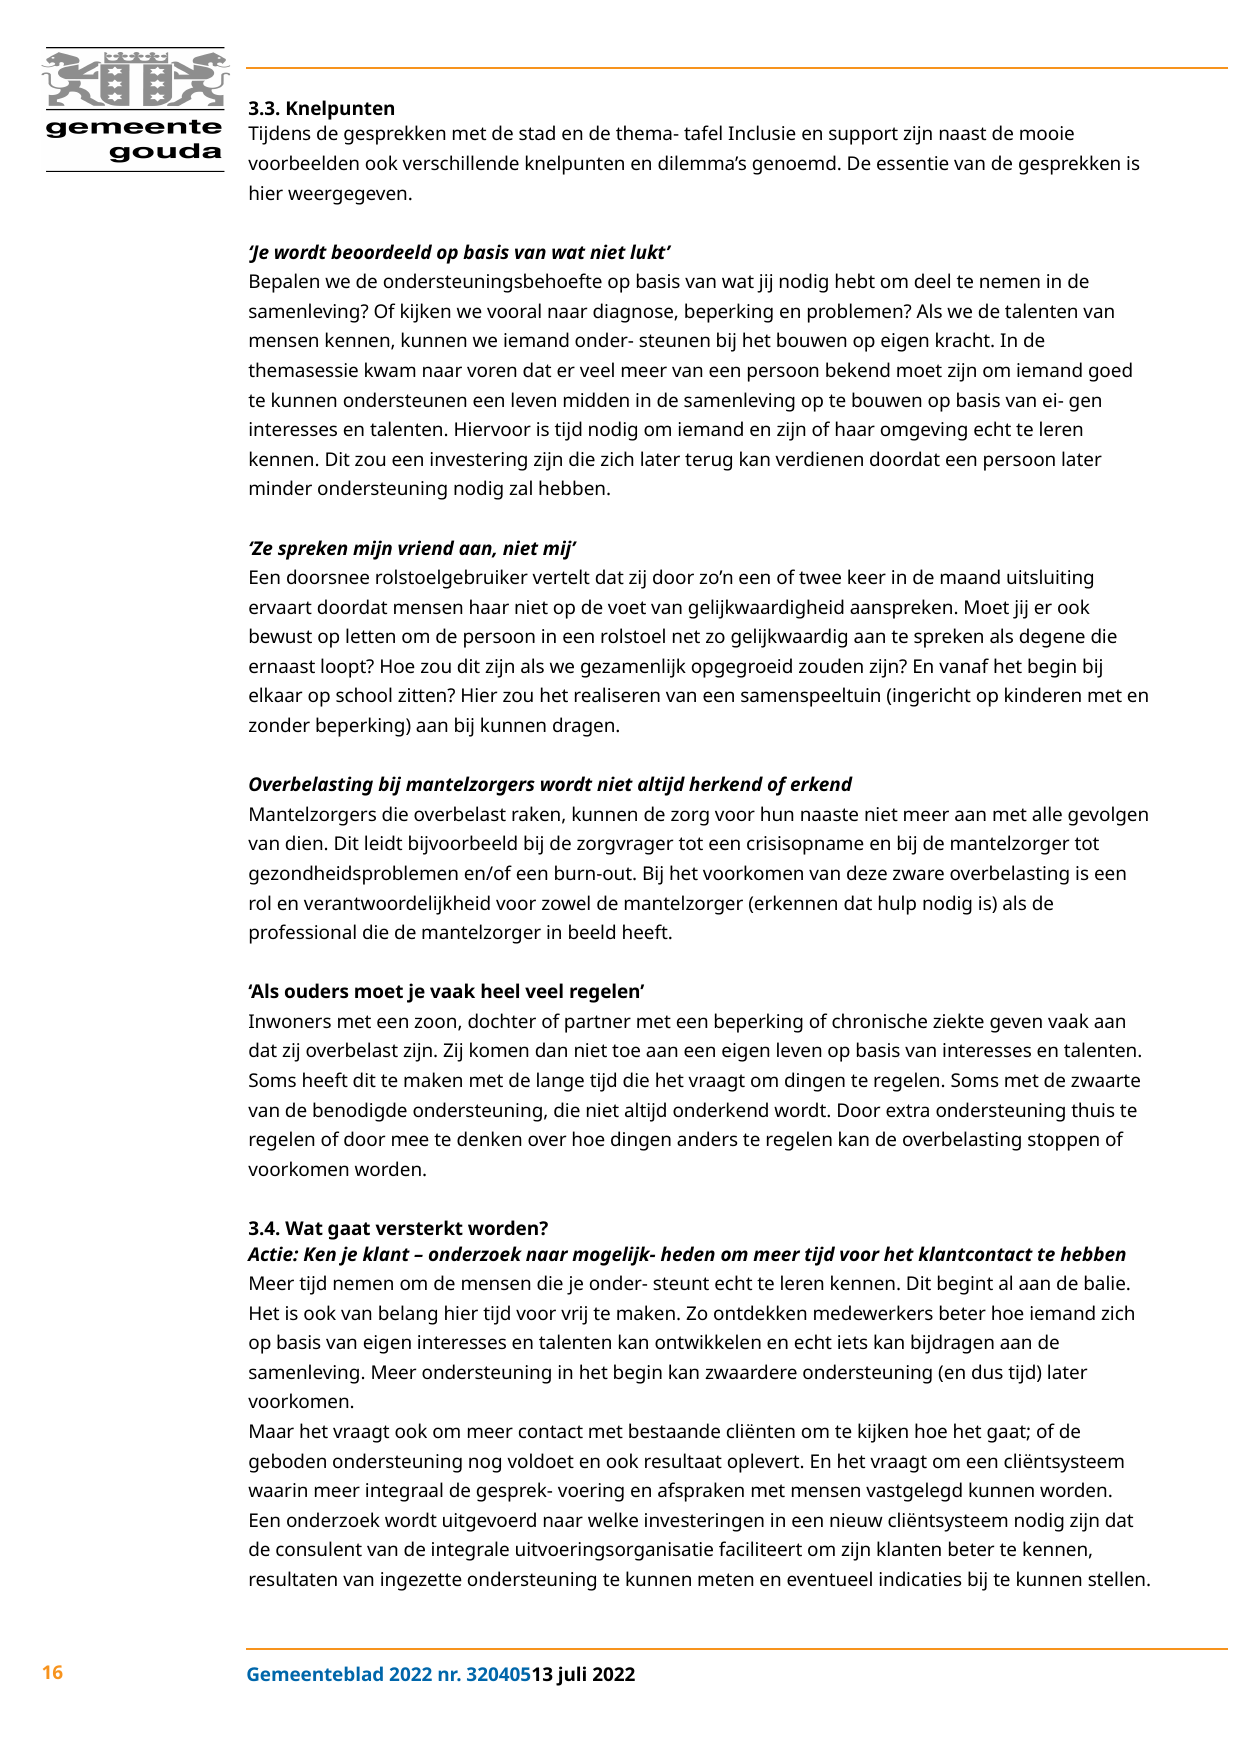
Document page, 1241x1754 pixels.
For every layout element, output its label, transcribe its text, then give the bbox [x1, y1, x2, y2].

text Bepalen we de ondersteuningsbehoefte op basis van wat jij nodig hebt om deel te nemen in de samenleving? Of kijken we vooral naar diagnose, beperking en problemen? Als we de talenten van mensen kennen, kunnen we iemand onder- steunen bij het bouwen op eigen kracht. In de themasessie kwam naar voren dat er veel meer van een persoon bekend moet zijn om iemand goed te kunnen ondersteunen een leven midden in de samenleving op te bouwen op basis van ei- gen interesses en talenten. Hiervoor is tijd nodig om iemand en zijn of haar omgeving echt te leren kennen. Dit zou een investering zijn die zich later terug kan verdienen doordat een persoon later minder ondersteuning nodig zal hebben. [248, 268, 1152, 501]
text Maar het vraagt ook om meer contact met bestaande cliënten om te kijken hoe het gaat; of de geboden ondersteuning nog voldoet en ook resultaat oplevert. En het vraagt om een cliëntsysteem waarin meer integraal de gesprek- voering en afspraken met mensen vastgelegd kunnen worden. [248, 1418, 1152, 1503]
text 3.3. Knelpunten [248, 95, 1152, 121]
text Actie: Ken je klant – onderzoek naar mogelijk- heden om meer tijd voor het klantcontact te hebben [248, 1241, 1152, 1267]
picture [41, 47, 231, 172]
text Tijdens de gesprekken met de stad en de thema- tafel Inclusie en support zijn naast de mooie voorbeelden ook verschillende knelpunten en dilemma’s genoemd. De essentie van de gesprekken is hier weergegeven. [248, 121, 1152, 205]
text Overbelasting bij mantelzorgers wordt niet altijd herkend of erkend [248, 771, 1152, 797]
text ‘Ze spreken mijn vriend aan, niet mij’ [248, 535, 1152, 560]
text ‘Je wordt beoordeeld op basis van wat niet lukt’ [248, 239, 1152, 264]
text Een doorsnee rolstoelgebruiker vertelt dat zij door zo’n een of twee keer in de maand uitsluiting ervaart doordat mensen haar niet op de voet van gelijkwaardigheid aanspreken. Moet jij er ook bewust op letten om de persoon in een rolstoel net zo gelijkwaardig aan te spreken als degene die ernaast loopt? Hoe zou dit zijn als we gezamenlijk opgegroeid zouden zijn? En vanaf het begin bij elkaar op school zitten? Hier zou het realiseren van een samenspeeltuin (ingericht op kinderen met en zonder beperking) aan bij kunnen dragen. [248, 564, 1152, 738]
text 3.4. Wat gaat versterkt worden? [248, 1215, 1152, 1241]
text Meer tijd nemen om de mensen die je onder- steunt echt te leren kennen. Dit begint al aan de balie. Het is ook van belang hier tijd voor vrij te maken. Zo ontdekken medewerkers beter hoe iemand zich op basis van eigen interesses en talenten kan ontwikkelen en echt iets kan bijdragen aan de samenleving. Meer ondersteuning in het begin kan zwaardere ondersteuning (en dus tijd) later voorkomen. [248, 1270, 1152, 1414]
text Mantelzorgers die overbelast raken, kunnen de zorg voor hun naaste niet meer aan met alle gevolgen van dien. Dit leidt bijvoorbeeld bij de zorgvrager tot een crisisopname en bij de mantelzorger tot gezondheidsproblemen en/of een burn-out. Bij het voorkomen van deze zware overbelasting is een rol en verantwoordelijkheid voor zowel de mantelzorger (erkennen dat hulp nodig is) als de professional die de mantelzorger in beeld heeft. [248, 801, 1152, 945]
text ‘Als ouders moet je vaak heel veel regelen’ [248, 978, 1152, 1004]
text Een onderzoek wordt uitgevoerd naar welke investeringen in een nieuw cliëntsysteem nodig zijn dat de consulent van de integrale uitvoeringsorganisatie faciliteert om zijn klanten beter te kennen, resultaten van ingezette ondersteuning te kunnen meten en eventueel indicaties bij te kunnen stellen. [248, 1507, 1152, 1592]
text Inwoners met een zoon, dochter of partner met een beperking of chronische ziekte geven vaak aan dat zij overbelast zijn. Zij komen dan niet toe aan een eigen leven op basis van interesses en talenten. Soms heeft dit te maken met de lange tijd die het vraagt om dingen te regelen. Soms met de zwaarte van de benodigde ondersteuning, die niet altijd onderkend wordt. Door extra ondersteuning thuis te regelen of door mee te denken over hoe dingen anders te regelen kan de overbelasting stoppen of voorkomen worden. [248, 1008, 1152, 1182]
